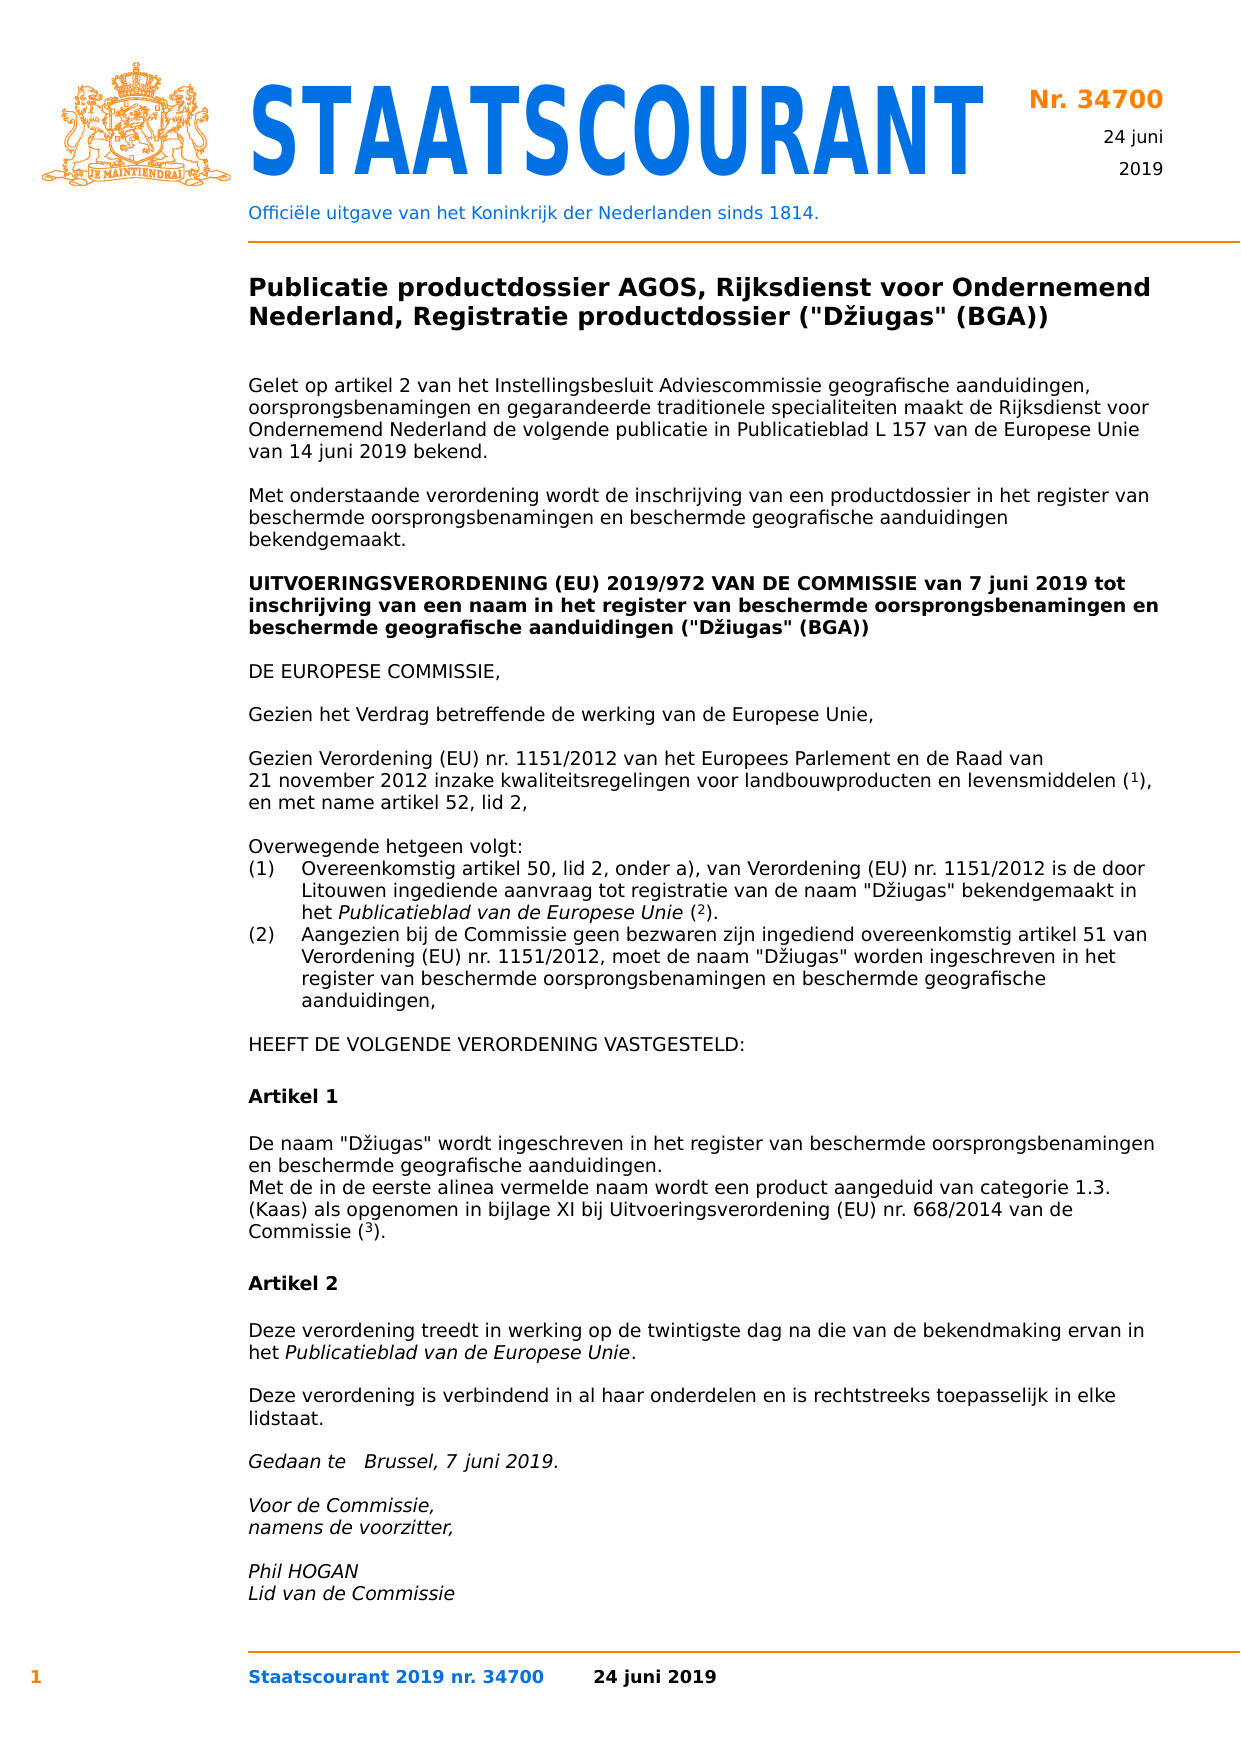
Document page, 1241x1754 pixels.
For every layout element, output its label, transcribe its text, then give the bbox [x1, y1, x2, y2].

text De naam "Džiugas" wordt ingeschreven in het register van beschermde oorsprongsbenamingen en beschermde geografische aanduidingen. [248, 1133, 1163, 1177]
subtitle Publicatie productdossier AGOS, Rijksdienst voor Ondernemend Nederland, Registratie productdossier ("Džiugas" (BGA)) [248, 273, 1163, 331]
text (1) Overeenkomstig artikel 50, lid 2, onder a), van Verordening (EU) nr. 1151/2012 is de door Litouwen ingediende aanvraag tot registratie van de naam "Džiugas" bekendgemaakt in het Publicatieblad van de Europese Unie (2). [248, 858, 1163, 924]
table_cell Officiële uitgave van het Koninkrijk der Nederlanden sinds 1814. [248, 203, 1240, 241]
text Deze verordening is verbindend in al haar onderdelen en is rechtstreeks toepasselijk in elke lidstaat. [248, 1385, 1163, 1429]
text Voor de Commissie, namens de voorzitter, Phil HOGAN Lid van de Commissie [248, 1495, 1163, 1605]
text Gedaan te Brussel, 7 juni 2019. [248, 1451, 1163, 1473]
text Deze verordening treedt in werking op de twintigste dag na die van de bekendmaking ervan in het Publicatieblad van de Europese Unie. [248, 1319, 1163, 1363]
text Gezien Verordening (EU) nr. 1151/2012 van het Europees Parlement en de Raad van 21 november 2012 inzake kwaliteitsregelingen voor landbouwproducten en levensmiddelen (1), en met name artikel 52, lid 2, [248, 748, 1163, 814]
table_header [25, 62, 248, 241]
table_cell 24 juni [998, 121, 1240, 153]
text Met de in de eerste alinea vermelde naam wordt een product aangeduid van categorie 1.3. (Kaas) als opgenomen in bijlage XI bij Uitvoeringsverordening (EU) nr. 668/2014 van de Commissie (3). [248, 1177, 1163, 1243]
table_cell 2019 [998, 153, 1240, 203]
text (2) Aangezien bij de Commissie geen bezwaren zijn ingediend overeenkomstig artikel 51 van Verordening (EU) nr. 1151/2012, moet de naam "Džiugas" worden ingeschreven in het register van beschermde oorsprongsbenamingen en beschermde geografische aanduidingen, [248, 924, 1163, 1012]
text Overwegende hetgeen volgt: [248, 836, 1163, 858]
subtitle Artikel 1 [248, 1086, 1163, 1108]
table_header STAATSCOURANT [248, 62, 998, 203]
text HEEFT DE VOLGENDE VERORDENING VASTGESTELD: [248, 1034, 1163, 1056]
table_header Nr. 34700 [998, 62, 1240, 121]
picture [41, 62, 231, 186]
subtitle Artikel 2 [248, 1273, 1163, 1294]
text UITVOERINGSVERORDENING (EU) 2019/972 VAN DE COMMISSIE van 7 juni 2019 tot inschrijving van een naam in het register van beschermde oorsprongsbenamingen en beschermde geografische aanduidingen ("Džiugas" (BGA)) [248, 573, 1163, 639]
text Gezien het Verdrag betreffende de werking van de Europese Unie, [248, 704, 1163, 726]
text Gelet op artikel 2 van het Instellingsbesluit Adviescommissie geografische aanduidingen, oorsprongsbenamingen en gegarandeerde traditionele specialiteiten maakt de Rijksdienst voor Ondernemend Nederland de volgende publicatie in Publicatieblad L 157 van de Europese Unie van 14 juni 2019 bekend. [248, 375, 1163, 463]
text Met onderstaande verordening wordt de inschrijving van een productdossier in het register van beschermde oorsprongsbenamingen en beschermde geografische aanduidingen bekendgemaakt. [248, 485, 1163, 551]
text DE EUROPESE COMMISSIE, [248, 661, 1163, 682]
